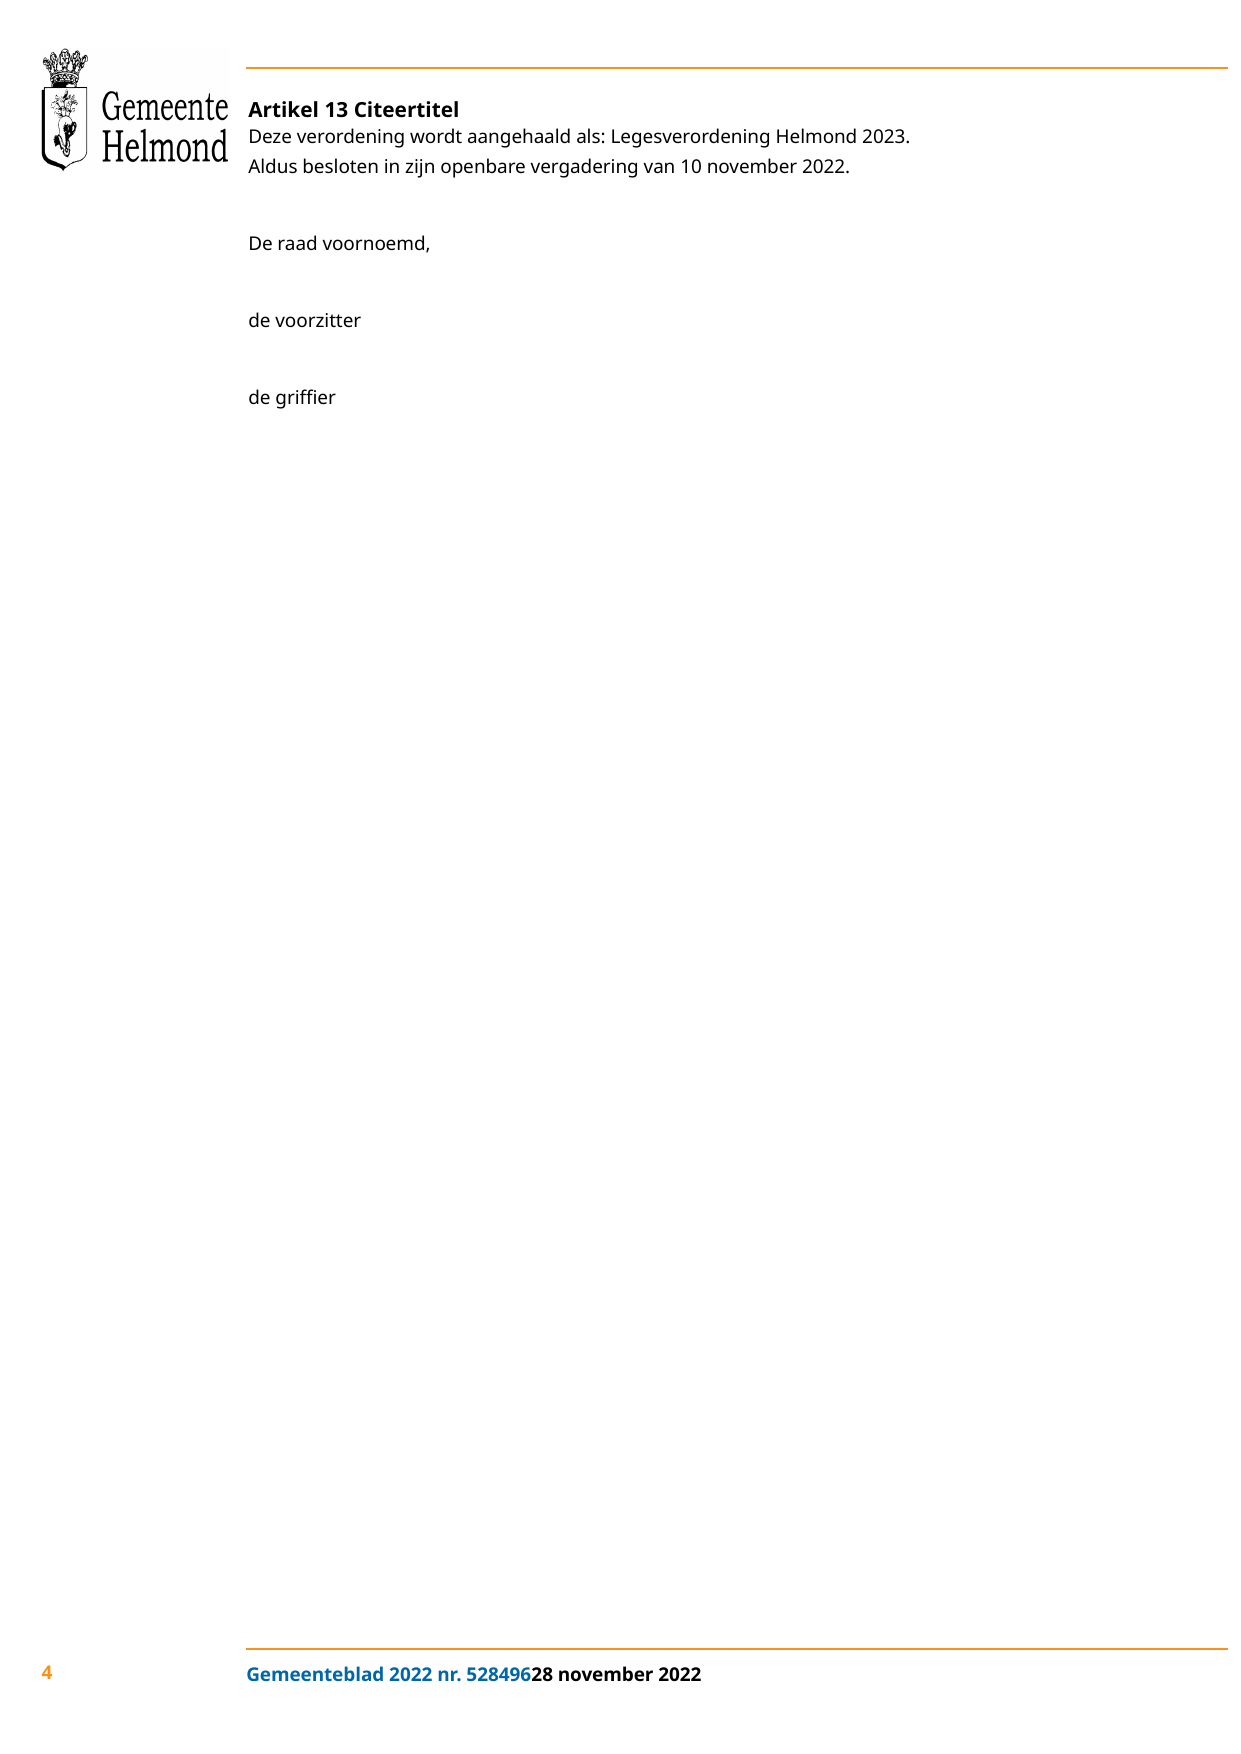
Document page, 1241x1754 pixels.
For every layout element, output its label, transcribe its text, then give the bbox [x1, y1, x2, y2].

text Artikel 13 Citeertitel [248, 95, 1152, 123]
text De raad voornoemd, [248, 230, 1152, 256]
text de griffier [248, 384, 1152, 410]
text Deze verordening wordt aangehaald als: Legesverordening Helmond 2023. [248, 123, 1152, 149]
text Aldus besloten in zijn openbare vergadering van 10 november 2022. [248, 153, 1152, 178]
picture [41, 47, 231, 172]
text de voorzitter [248, 307, 1152, 333]
